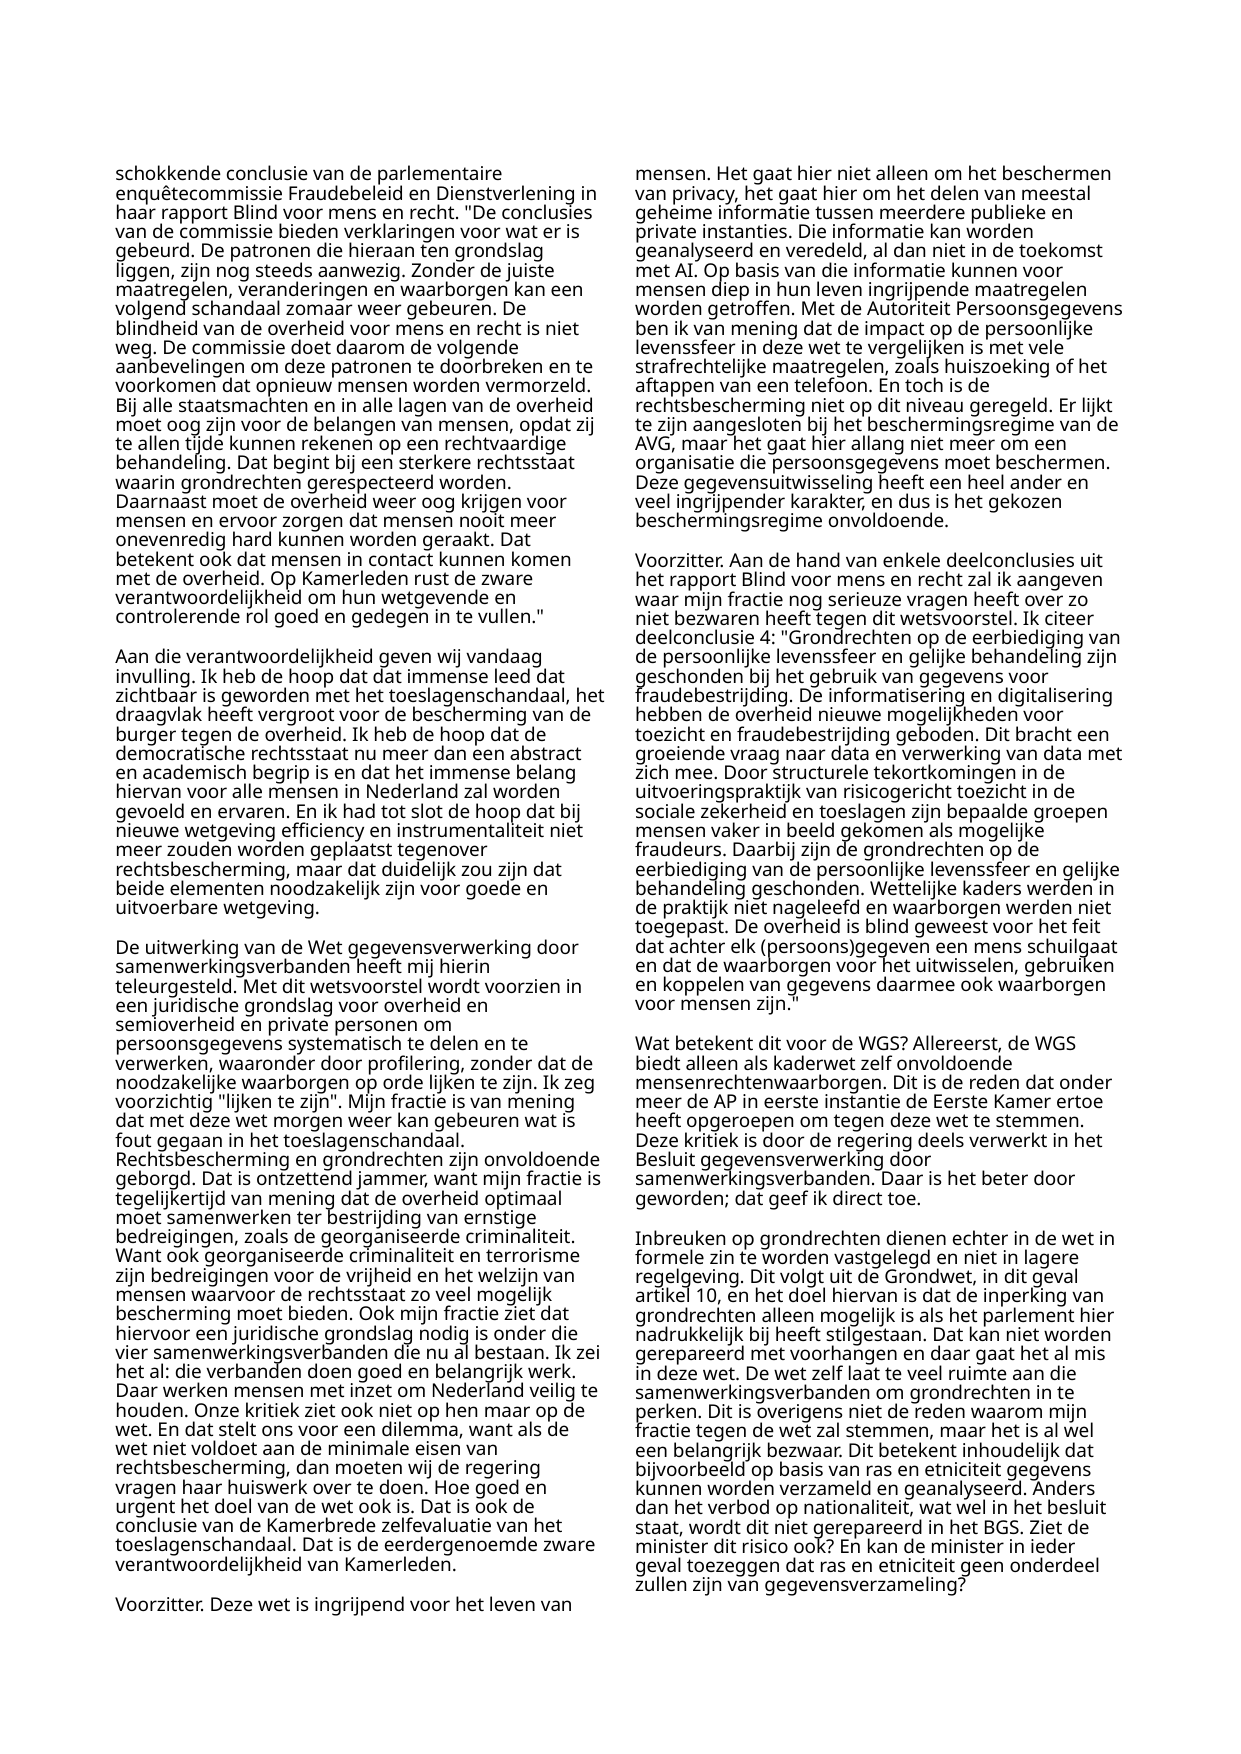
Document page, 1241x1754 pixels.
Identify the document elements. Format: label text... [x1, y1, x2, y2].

text Wat betekent dit voor de WGS? Allereerst, de WGS biedt alleen als kaderwet zelf onvoldoende mensenrechtenwaarborgen. Dit is de reden dat onder meer de AP in eerste instantie de Eerste Kamer ertoe heeft opgeroepen om tegen deze wet te stemmen. Deze kritiek is door de regering deels verwerkt in het Besluit gegevensverwerking door samenwerkingsverbanden. Daar is het beter door geworden; dat geef ik direct toe. [635, 1035, 1125, 1209]
text Voorzitter. Deze wet is ingrijpend voor het leven van [115, 1596, 605, 1615]
text Inbreuken op grondrechten dienen echter in de wet in formele zin te worden vastgelegd en niet in lagere regelgeving. Dit volgt uit de Grondwet, in dit geval artikel 10, en het doel hiervan is dat de inperking van grondrechten alleen mogelijk is als het parlement hier nadrukkelijk bij heeft stilgestaan. Dat kan niet worden gerepareerd met voorhangen en daar gaat het al mis in deze wet. De wet zelf laat te veel ruimte aan die samenwerkingsverbanden om grondrechten in te perken. Dit is overigens niet de reden waarom mijn fractie tegen de wet zal stemmen, maar het is al wel een belangrijk bezwaar. Dit betekent inhoudelijk dat bijvoorbeeld op basis van ras en etniciteit gegevens kunnen worden verzameld en geanalyseerd. Anders dan het verbod op nationaliteit, wat wel in het besluit staat, wordt dit niet gerepareerd in het BGS. Ziet de minister dit risico ook? En kan de minister in ieder geval toezeggen dat ras en etniciteit geen onderdeel zullen zijn van gegevensverzameling? [635, 1229, 1125, 1596]
text Voorzitter. Aan de hand van enkele deelconclusies uit het rapport Blind voor mens en recht zal ik aangeven waar mijn fractie nog serieuze vragen heeft over zo niet bezwaren heeft tegen dit wetsvoorstel. Ik citeer deelconclusie 4: "Grondrechten op de eerbiediging van de persoonlijke levenssfeer en gelijke behandeling zijn geschonden bij het gebruik van gegevens voor fraudebestrijding. De informatisering en digitalisering hebben de overheid nieuwe mogelijkheden voor toezicht en fraudebestrijding geboden. Dit bracht een groeiende vraag naar data en verwerking van data met zich mee. Door structurele tekortkomingen in de uitvoeringspraktijk van risicogericht toezicht in de sociale zekerheid en toeslagen zijn bepaalde groepen mensen vaker in beeld gekomen als mogelijke fraudeurs. Daarbij zijn de grondrechten op de eerbiediging van de persoonlijke levenssfeer en gelijke behandeling geschonden. Wettelijke kaders werden in de praktijk niet nageleefd en waarborgen werden niet toegepast. De overheid is blind geweest voor het feit dat achter elk (persoons)gegeven een mens schuilgaat en dat de waarborgen voor het uitwisselen, gebruiken en koppelen van gegevens daarmee ook waarborgen voor mensen zijn." [635, 552, 1125, 1015]
text Aan die verantwoordelijkheid geven wij vandaag invulling. Ik heb de hoop dat dat immense leed dat zichtbaar is geworden met het toeslagenschandaal, het draagvlak heeft vergroot voor de bescherming van de burger tegen de overheid. Ik heb de hoop dat de democratische rechtsstaat nu meer dan een abstract en academisch begrip is en dat het immense belang hiervan voor alle mensen in Nederland zal worden gevoeld en ervaren. En ik had tot slot de hoop dat bij nieuwe wetgeving efficiency en instrumentaliteit niet meer zouden worden geplaatst tegenover rechtsbescherming, maar dat duidelijk zou zijn dat beide elementen noodzakelijk zijn voor goede en uitvoerbare wetgeving. [115, 648, 605, 918]
text mensen. Het gaat hier niet alleen om het beschermen van privacy, het gaat hier om het delen van meestal geheime informatie tussen meerdere publieke en private instanties. Die informatie kan worden geanalyseerd en veredeld, al dan niet in de toekomst met AI. Op basis van die informatie kunnen voor mensen diep in hun leven ingrijpende maatregelen worden getroffen. Met de Autoriteit Persoonsgegevens ben ik van mening dat de impact op de persoonlijke levenssfeer in deze wet te vergelijken is met vele strafrechtelijke maatregelen, zoals huiszoeking of het aftappen van een telefoon. En toch is de rechtsbescherming niet op dit niveau geregeld. Er lijkt te zijn aangesloten bij het beschermingsregime van de AVG, maar het gaat hier allang niet meer om een organisatie die persoonsgegevens moet beschermen. Deze gegevensuitwisseling heeft een heel ander en veel ingrijpender karakter, en dus is het gekozen beschermingsregime onvoldoende. [635, 165, 1125, 531]
text schokkende conclusie van de parlementaire enquêtecommissie Fraudebeleid en Dienstverlening in haar rapport Blind voor mens en recht. "De conclusies van de commissie bieden verklaringen voor wat er is gebeurd. De patronen die hieraan ten grondslag liggen, zijn nog steeds aanwezig. Zonder de juiste maatregelen, veranderingen en waarborgen kan een volgend schandaal zomaar weer gebeuren. De blindheid van de overheid voor mens en recht is niet weg. De commissie doet daarom de volgende aanbevelingen om deze patronen te doorbreken en te voorkomen dat opnieuw mensen worden vermorzeld. Bij alle staatsmachten en in alle lagen van de overheid moet oog zijn voor de belangen van mensen, opdat zij te allen tijde kunnen rekenen op een rechtvaardige behandeling. Dat begint bij een sterkere rechtsstaat waarin grondrechten gerespecteerd worden. Daarnaast moet de overheid weer oog krijgen voor mensen en ervoor zorgen dat mensen nooit meer onevenredig hard kunnen worden geraakt. Dat betekent ook dat mensen in contact kunnen komen met de overheid. Op Kamerleden rust de zware verantwoordelijkheid om hun wetgevende en controlerende rol goed en gedegen in te vullen." [115, 165, 605, 628]
text De uitwerking van de Wet gegevensverwerking door samenwerkingsverbanden heeft mij hierin teleurgesteld. Met dit wetsvoorstel wordt voorzien in een juridische grondslag voor overheid en semioverheid en private personen om persoonsgegevens systematisch te delen en te verwerken, waaronder door profilering, zonder dat de noodzakelijke waarborgen op orde lijken te zijn. Ik zeg voorzichtig "lijken te zijn". Mijn fractie is van mening dat met deze wet morgen weer kan gebeuren wat is fout gegaan in het toeslagenschandaal. Rechtsbescherming en grondrechten zijn onvoldoende geborgd. Dat is ontzettend jammer, want mijn fractie is tegelijkertijd van mening dat de overheid optimaal moet samenwerken ter bestrijding van ernstige bedreigingen, zoals de georganiseerde criminaliteit. Want ook georganiseerde criminaliteit en terrorisme zijn bedreigingen voor de vrijheid en het welzijn van mensen waarvoor de rechtsstaat zo veel mogelijk bescherming moet bieden. Ook mijn fractie ziet dat hiervoor een juridische grondslag nodig is onder die vier samenwerkingsverbanden die nu al bestaan. Ik zei het al: die verbanden doen goed en belangrijk werk. Daar werken mensen met inzet om Nederland veilig te houden. Onze kritiek ziet ook niet op hen maar op de wet. En dat stelt ons voor een dilemma, want als de wet niet voldoet aan de minimale eisen van rechtsbescherming, dan moeten wij de regering vragen haar huiswerk over te doen. Hoe goed en urgent het doel van de wet ook is. Dat is ook de conclusie van de Kamerbrede zelfevaluatie van het toeslagenschandaal. Dat is de eerdergenoemde zware verantwoordelijkheid van Kamerleden. [115, 939, 605, 1575]
